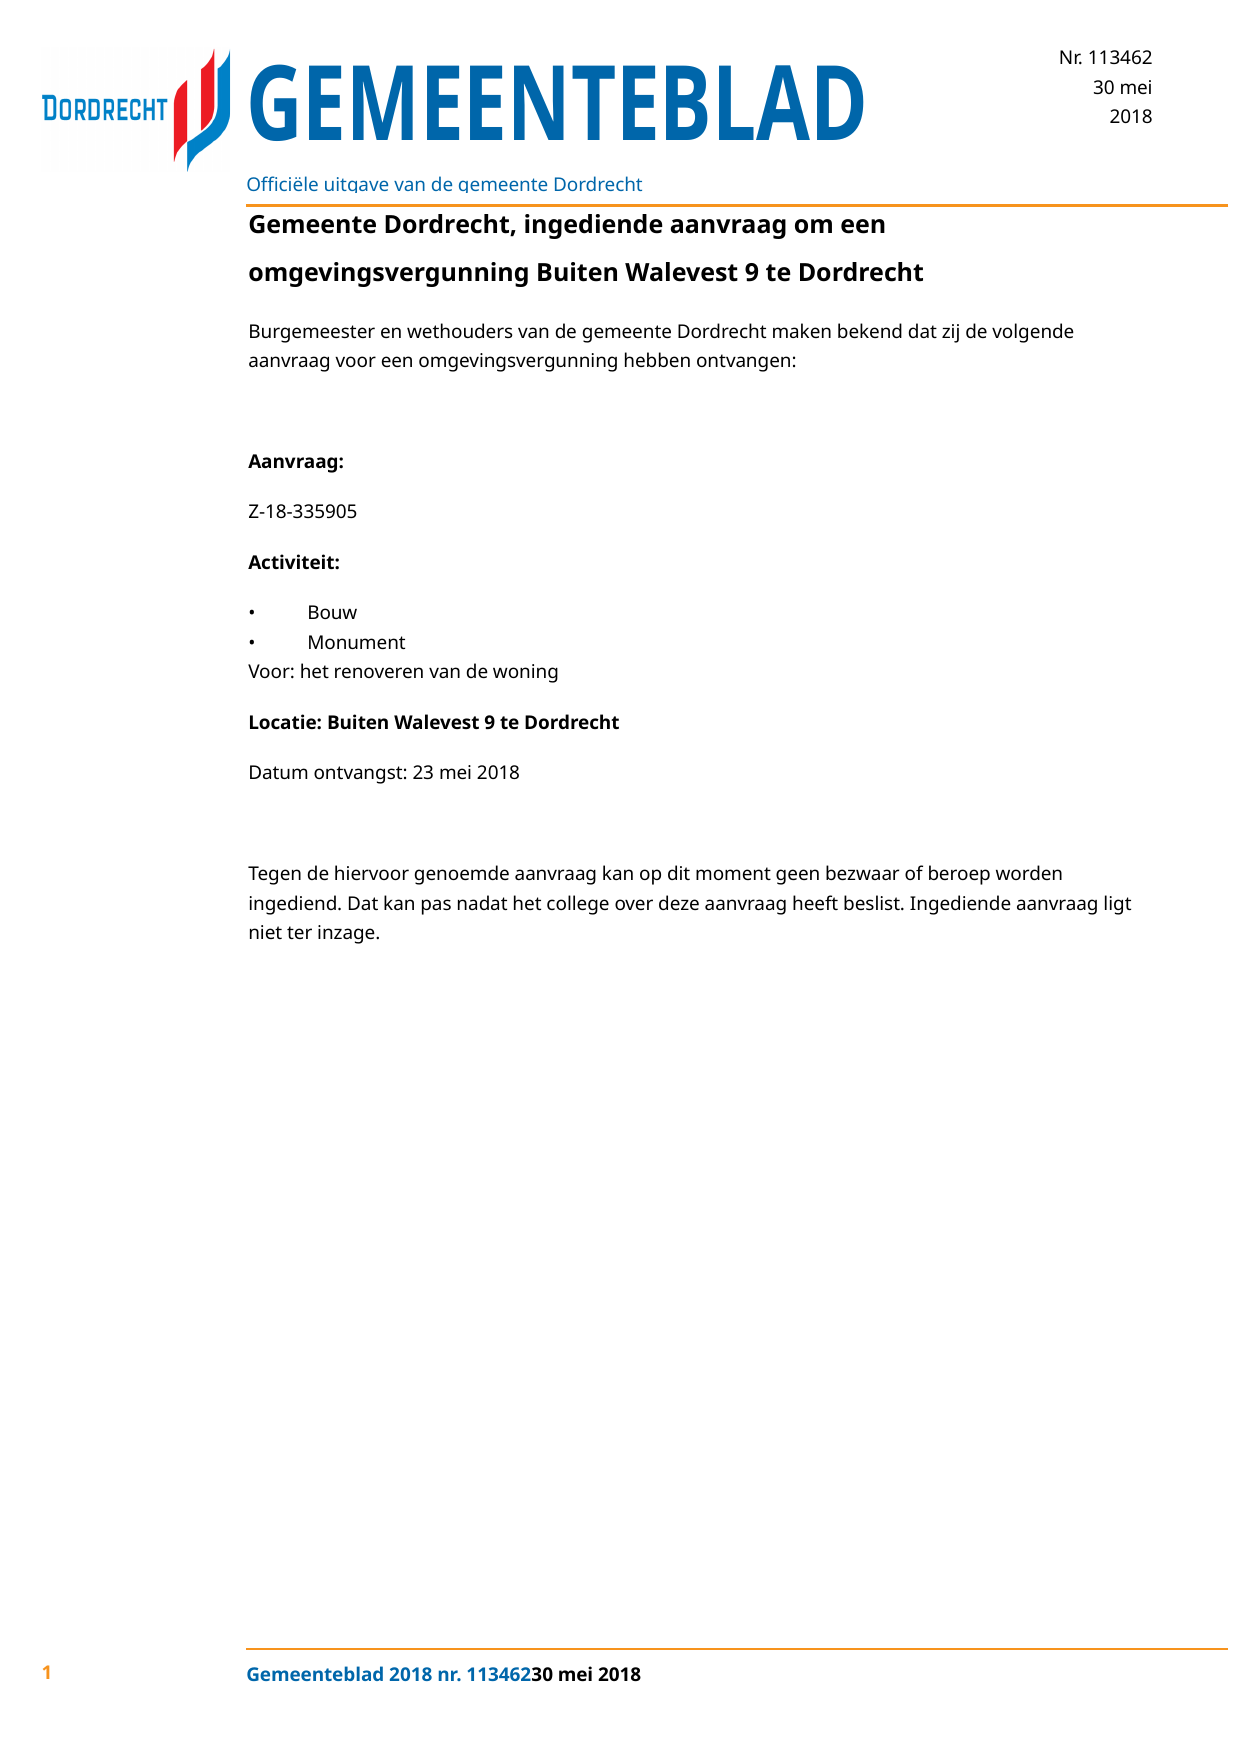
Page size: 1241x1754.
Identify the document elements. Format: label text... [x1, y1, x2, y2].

picture [41, 47, 231, 172]
text Gemeente Dordrecht, ingediende aanvraag om een omgevingsvergunning Buiten Walevest 9 te Dordrecht [248, 207, 1152, 288]
text Datum ontvangst: 23 mei 2018 [248, 759, 1152, 785]
text Locatie: Buiten Walevest 9 te Dordrecht [248, 709, 1152, 735]
text Aanvraag: [248, 448, 1152, 474]
text Tegen de hiervoor genoemde aanvraag kan op dit moment geen bezwaar of beroep worden ingediend. Dat kan pas nadat het college over deze aanvraag heeft beslist. Ingediende aanvraag ligt niet ter inzage. [248, 860, 1152, 945]
list Bouw [248, 599, 1152, 625]
text Activiteit: [248, 549, 1152, 575]
list Monument [248, 629, 1152, 655]
text Burgemeester en wethouders van de gemeente Dordrecht maken bekend dat zij de volgende aanvraag voor een omgevingsvergunning hebben ontvangen: [248, 318, 1152, 373]
text Z-18-335905 [248, 499, 1152, 524]
text Voor: het renoveren van de woning [248, 659, 1152, 684]
